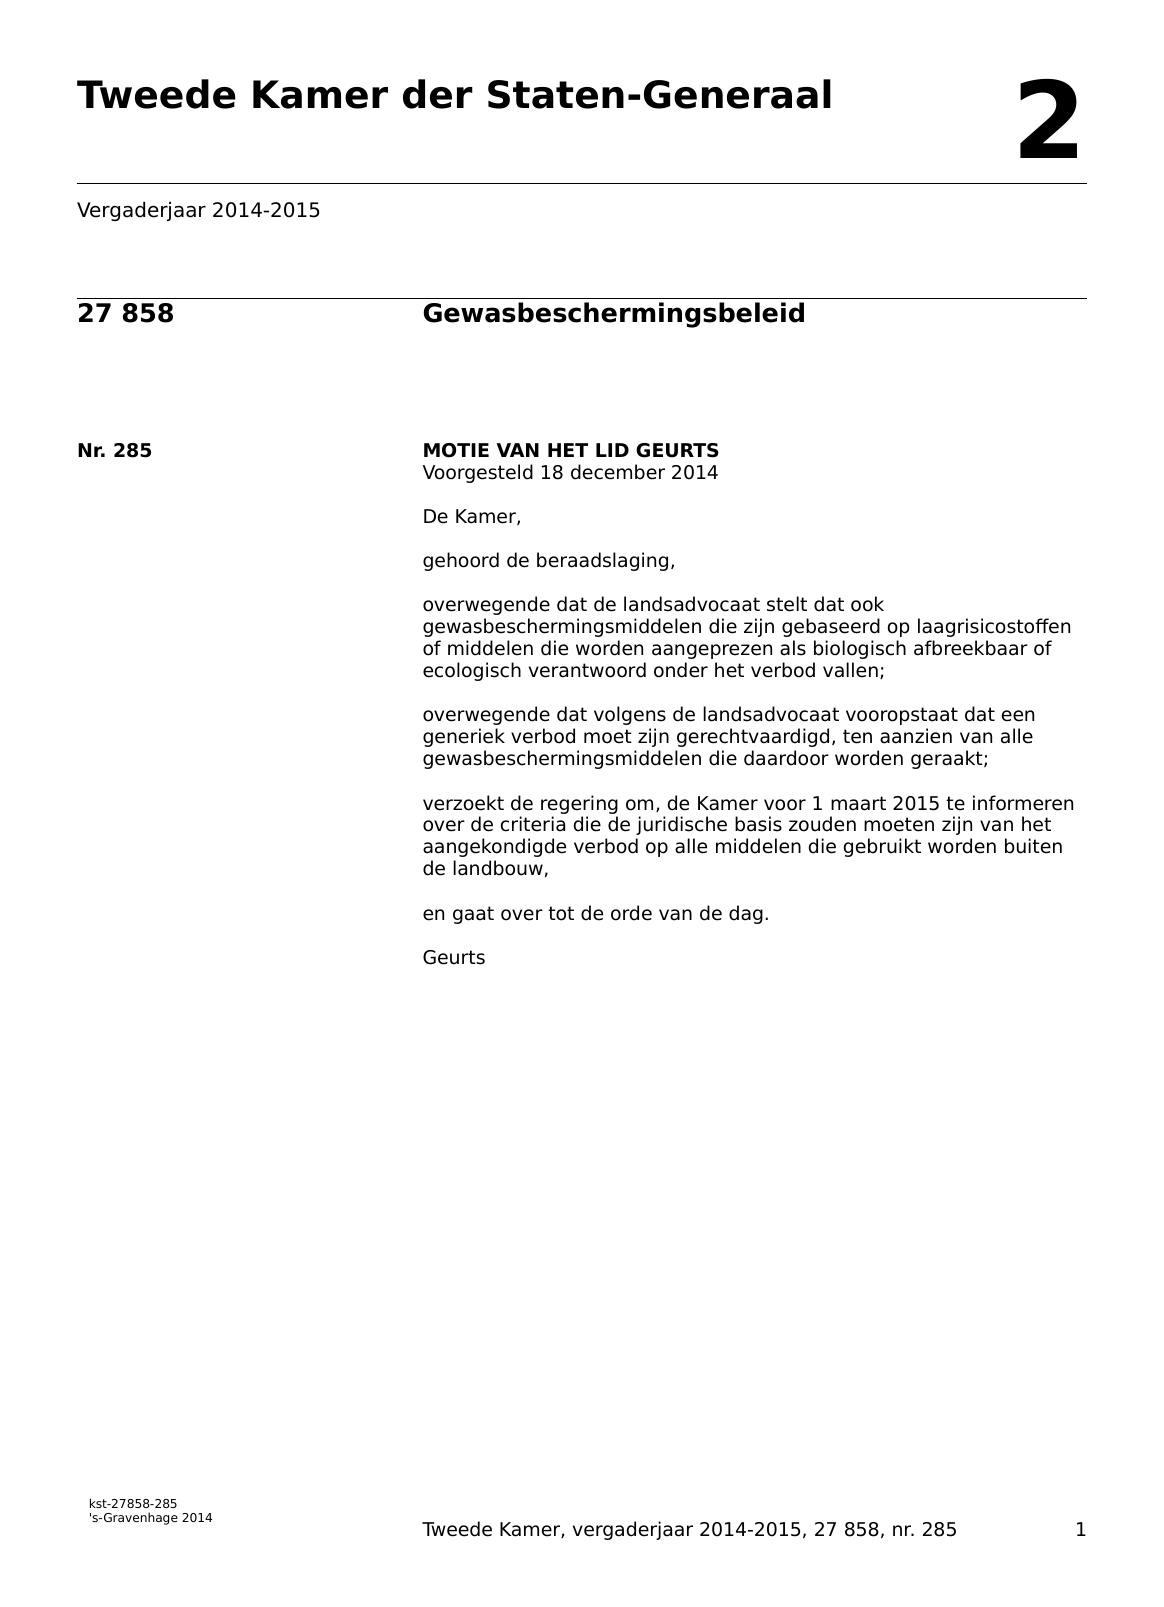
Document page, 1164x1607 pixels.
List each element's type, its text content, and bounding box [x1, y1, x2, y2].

text overwegende dat de landsadvocaat stelt dat ook gewasbeschermingsmiddelen die zijn gebaseerd op laagrisicostoffen of middelen die worden aangeprezen als biologisch afbreekbaar of ecologisch verantwoord onder het verbod vallen; [422, 594, 1087, 682]
text Voorgesteld 18 december 2014 [422, 462, 1087, 484]
text overwegende dat volgens de landsadvocaat vooropstaat dat een generiek verbod moet zijn gerechtvaardigd, ten aanzien van alle gewasbeschermingsmiddelen die daardoor worden geraakt; [422, 704, 1087, 770]
table_header 2 [886, 59, 1087, 183]
subtitle 27 858 Gewasbeschermingsbeleid [77, 299, 1087, 329]
text gehoord de beraadslaging, [422, 550, 1087, 572]
subtitle Nr. 285 MOTIE VAN HET LID GEURTS [77, 440, 1087, 462]
text en gaat over tot de orde van de dag. [422, 902, 1087, 924]
table_cell Vergaderjaar 2014-2015 [77, 184, 1087, 298]
text De Kamer, [422, 506, 1087, 528]
text 's-Gravenhage 2014 [88, 1511, 323, 1525]
table_header Tweede Kamer der Staten-Generaal [77, 59, 886, 183]
text verzoekt de regering om, de Kamer voor 1 maart 2015 te informeren over de criteria die de juridische basis zouden moeten zijn van het aangekondigde verbod op alle middelen die gebruikt worden buiten de landbouw, [422, 792, 1087, 880]
text Geurts [422, 947, 1087, 969]
text kst-27858-285 [88, 1497, 323, 1511]
